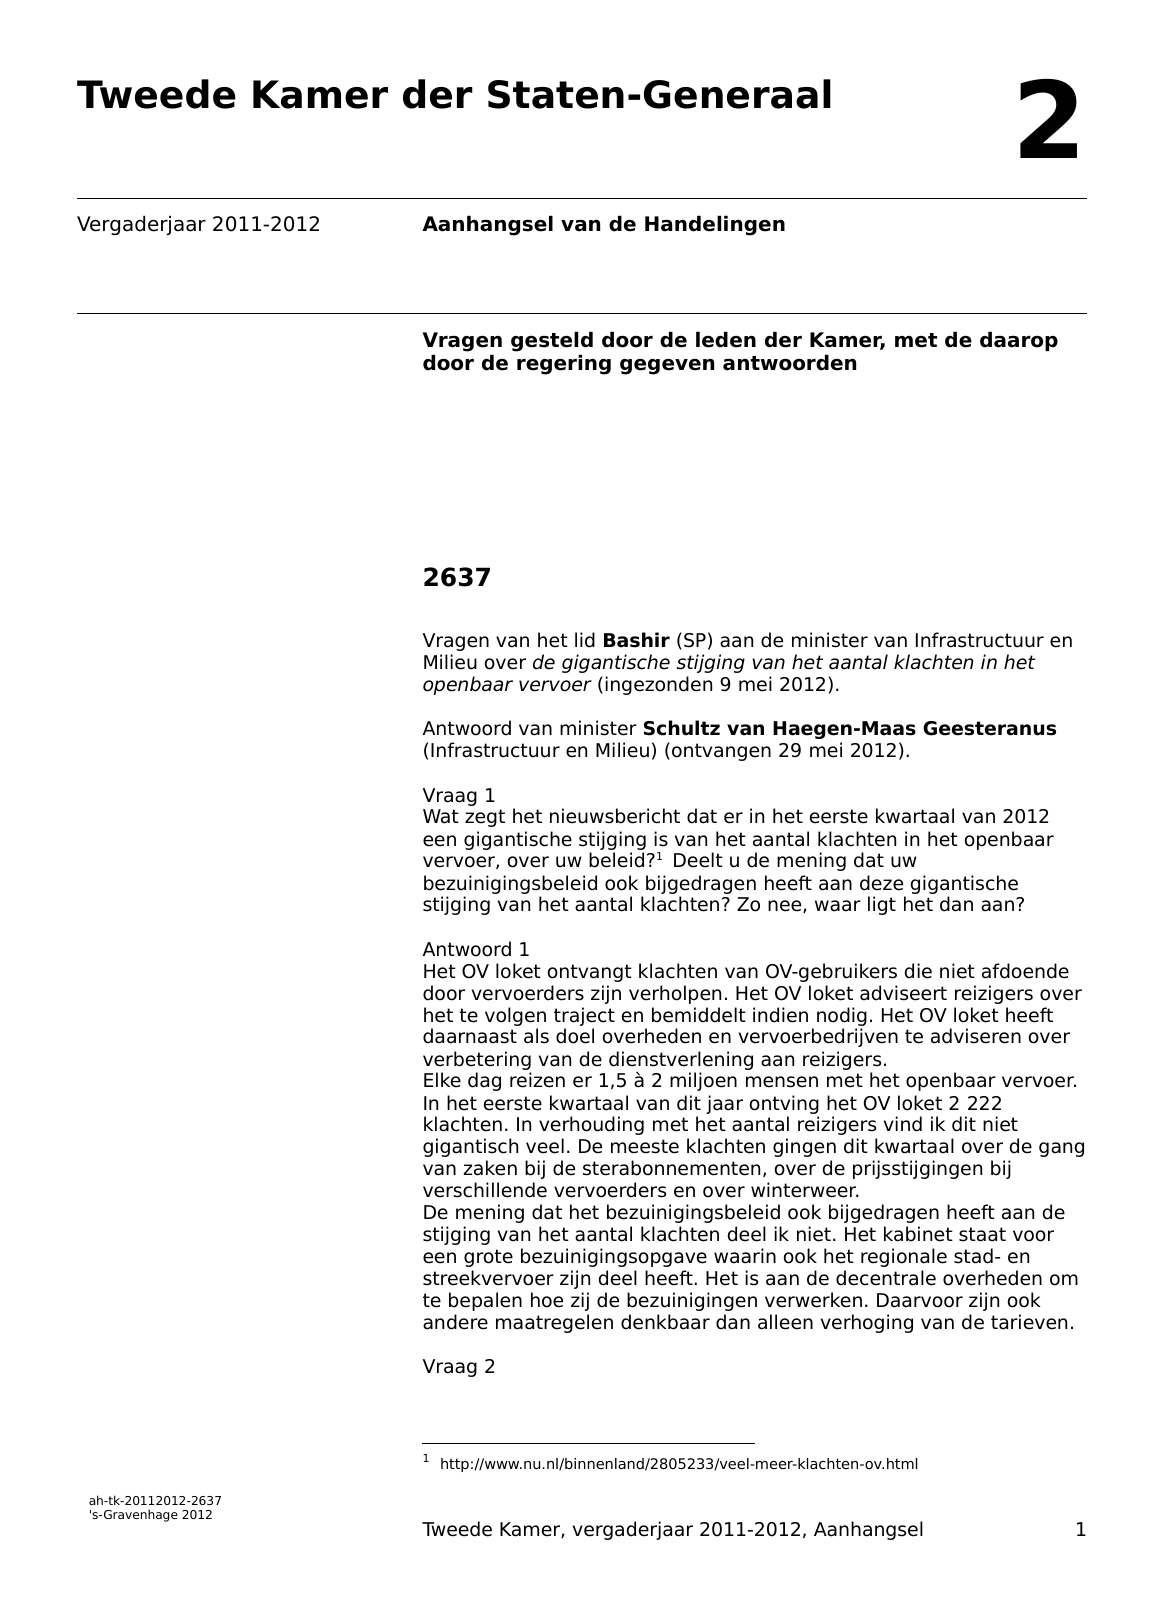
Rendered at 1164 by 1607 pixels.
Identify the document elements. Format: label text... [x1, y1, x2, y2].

text Antwoord 1 [422, 938, 1087, 961]
text Elke dag reizen er 1,5 à 2 miljoen mensen met het openbaar vervoer. In het eerste kwartaal van dit jaar ontving het OV loket 2 222 klachten. In verhouding met het aantal reizigers vind ik dit niet gigantisch veel. De meeste klachten gingen dit kwartaal over de gang van zaken bij de sterabonnementen, over de prijsstijgingen bij verschillende vervoerders en over winterweer. [422, 1070, 1087, 1202]
text Het OV loket ontvangt klachten van OV-gebruikers die niet afdoende door vervoerders zijn verholpen. Het OV loket adviseert reizigers over het te volgen traject en bemiddelt indien nodig. Het OV loket heeft daarnaast als doel overheden en vervoerbedrijven te adviseren over verbetering van de dienstverlening aan reizigers. [422, 961, 1087, 1070]
text Antwoord van minister Schultz van Haegen-Maas Geesteranus (Infrastructuur en Milieu) (ontvangen 29 mei 2012). [422, 718, 1087, 762]
table_cell [77, 314, 422, 375]
text ah-tk-20112012-2637 [88, 1494, 323, 1508]
text 2637 [422, 563, 1087, 592]
text http://www.nu.nl/binnenland/2805233/veel-meer-klachten-ov.html [422, 1452, 1087, 1474]
text Vragen van het lid Bashir (SP) aan de minister van Infrastructuur en Milieu over de gigantische stijging van het aantal klachten in het openbaar vervoer (ingezonden 9 mei 2012). [422, 630, 1087, 696]
table_cell Vragen gesteld door de leden der Kamer, met de daarop door de regering gegeven antwoorden [422, 314, 1087, 375]
text 's-Gravenhage 2012 [88, 1508, 323, 1522]
table_cell Vergaderjaar 2011-2012 [77, 199, 422, 313]
table_cell Aanhangsel van de Handelingen [422, 199, 1087, 313]
text De mening dat het bezuinigingsbeleid ook bijgedragen heeft aan de stijging van het aantal klachten deel ik niet. Het kabinet staat voor een grote bezuinigingsopgave waarin ook het regionale stad- en streekvervoer zijn deel heeft. Het is aan de decentrale overheden om te bepalen hoe zij de bezuinigingen verwerken. Daarvoor zijn ook andere maatregelen denkbaar dan alleen verhoging van de tarieven. [422, 1202, 1087, 1334]
text Vraag 1 [422, 784, 1087, 806]
text Vraag 2 [422, 1356, 1087, 1378]
table_header Tweede Kamer der Staten-Generaal [77, 59, 886, 198]
text Wat zegt het nieuwsbericht dat er in het eerste kwartaal van 2012 een gigantische stijging is van het aantal klachten in het openbaar vervoer, over uw beleid? Deelt u de mening dat uw bezuinigingsbeleid ook bijgedragen heeft aan deze gigantische stijging van het aantal klachten? Zo nee, waar ligt het dan aan? [422, 806, 1087, 916]
table_header 2 [886, 59, 1087, 198]
